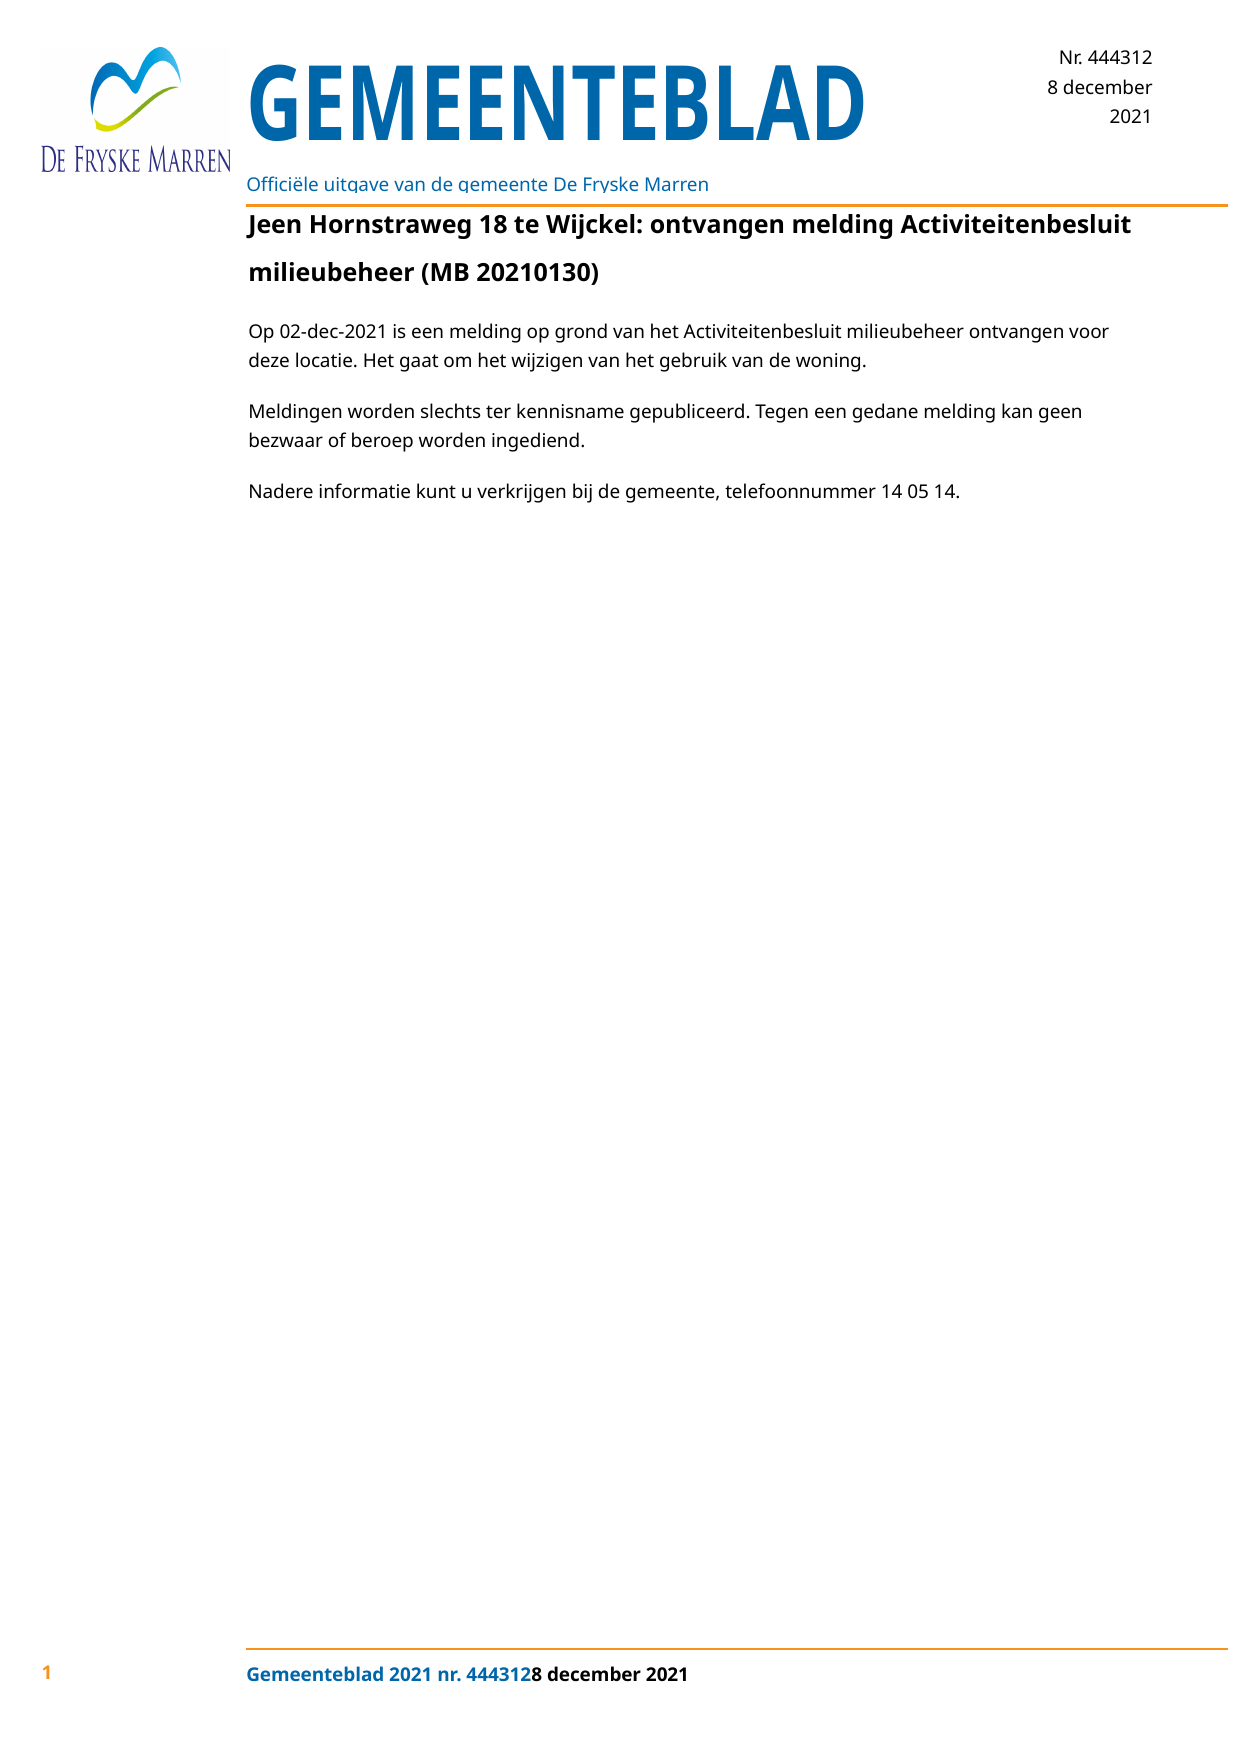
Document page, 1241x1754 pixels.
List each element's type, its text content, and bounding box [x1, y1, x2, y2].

text Jeen Hornstraweg 18 te Wijckel: ontvangen melding Activiteitenbesluit milieubeheer (MB 20210130) [248, 207, 1152, 288]
picture [41, 47, 231, 172]
text Meldingen worden slechts ter kennisname gepubliceerd. Tegen een gedane melding kan geen bezwaar of beroep worden ingediend. [248, 398, 1152, 453]
text Op 02-dec-2021 is een melding op grond van het Activiteitenbesluit milieubeheer ontvangen voor deze locatie. Het gaat om het wijzigen van het gebruik van de woning. [248, 318, 1152, 373]
text Nadere informatie kunt u verkrijgen bij de gemeente, telefoonnummer 14 05 14. [248, 478, 1152, 504]
